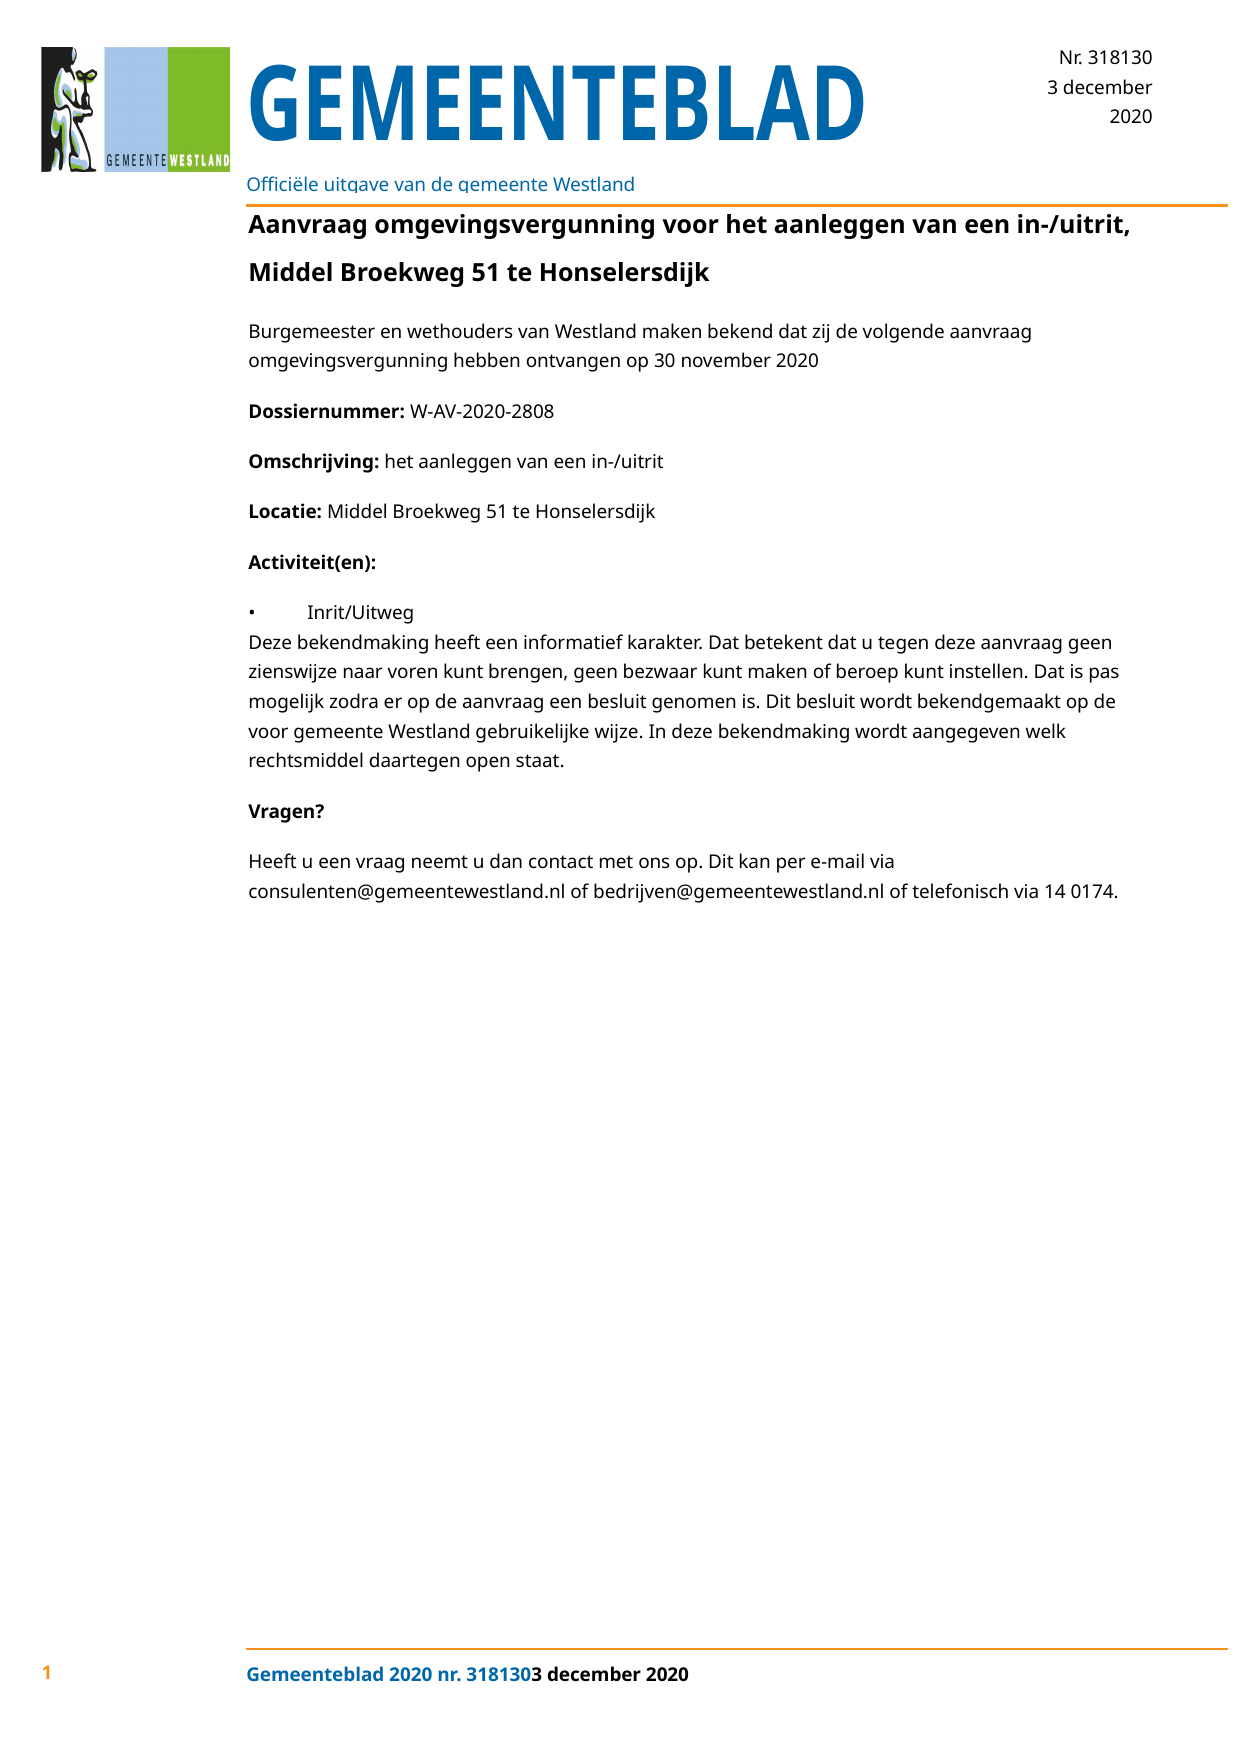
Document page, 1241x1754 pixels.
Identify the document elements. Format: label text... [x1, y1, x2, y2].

text Vragen? [248, 798, 1152, 824]
text Omschrijving: het aanleggen van een in-/uitrit [248, 448, 1152, 474]
text Aanvraag omgevingsvergunning voor het aanleggen van een in-/uitrit, Middel Broekweg 51 te Honselersdijk [248, 207, 1152, 288]
text Activiteit(en): [248, 549, 1152, 575]
text Burgemeester en wethouders van Westland maken bekend dat zij de volgende aanvraag omgevingsvergunning hebben ontvangen op 30 november 2020 [248, 318, 1152, 373]
text Deze bekendmaking heeft een informatief karakter. Dat betekent dat u tegen deze aanvraag geen zienswijze naar voren kunt brengen, geen bezwaar kunt maken of beroep kunt instellen. Dat is pas mogelijk zodra er op de aanvraag een besluit genomen is. Dit besluit wordt bekendgemaakt op de voor gemeente Westland gebruikelijke wijze. In deze bekendmaking wordt aangegeven welk rechtsmiddel daartegen open staat. [248, 629, 1152, 773]
list Inrit/Uitweg [248, 599, 1152, 625]
text Locatie: Middel Broekweg 51 te Honselersdijk [248, 499, 1152, 524]
text Dossiernummer: W-AV-2020-2808 [248, 398, 1152, 424]
picture [41, 47, 231, 172]
text Heeft u een vraag neemt u dan contact met ons op. Dit kan per e-mail via consulenten@gemeentewestland.nl of bedrijven@gemeentewestland.nl of telefonisch via 14 0174. [248, 848, 1152, 904]
